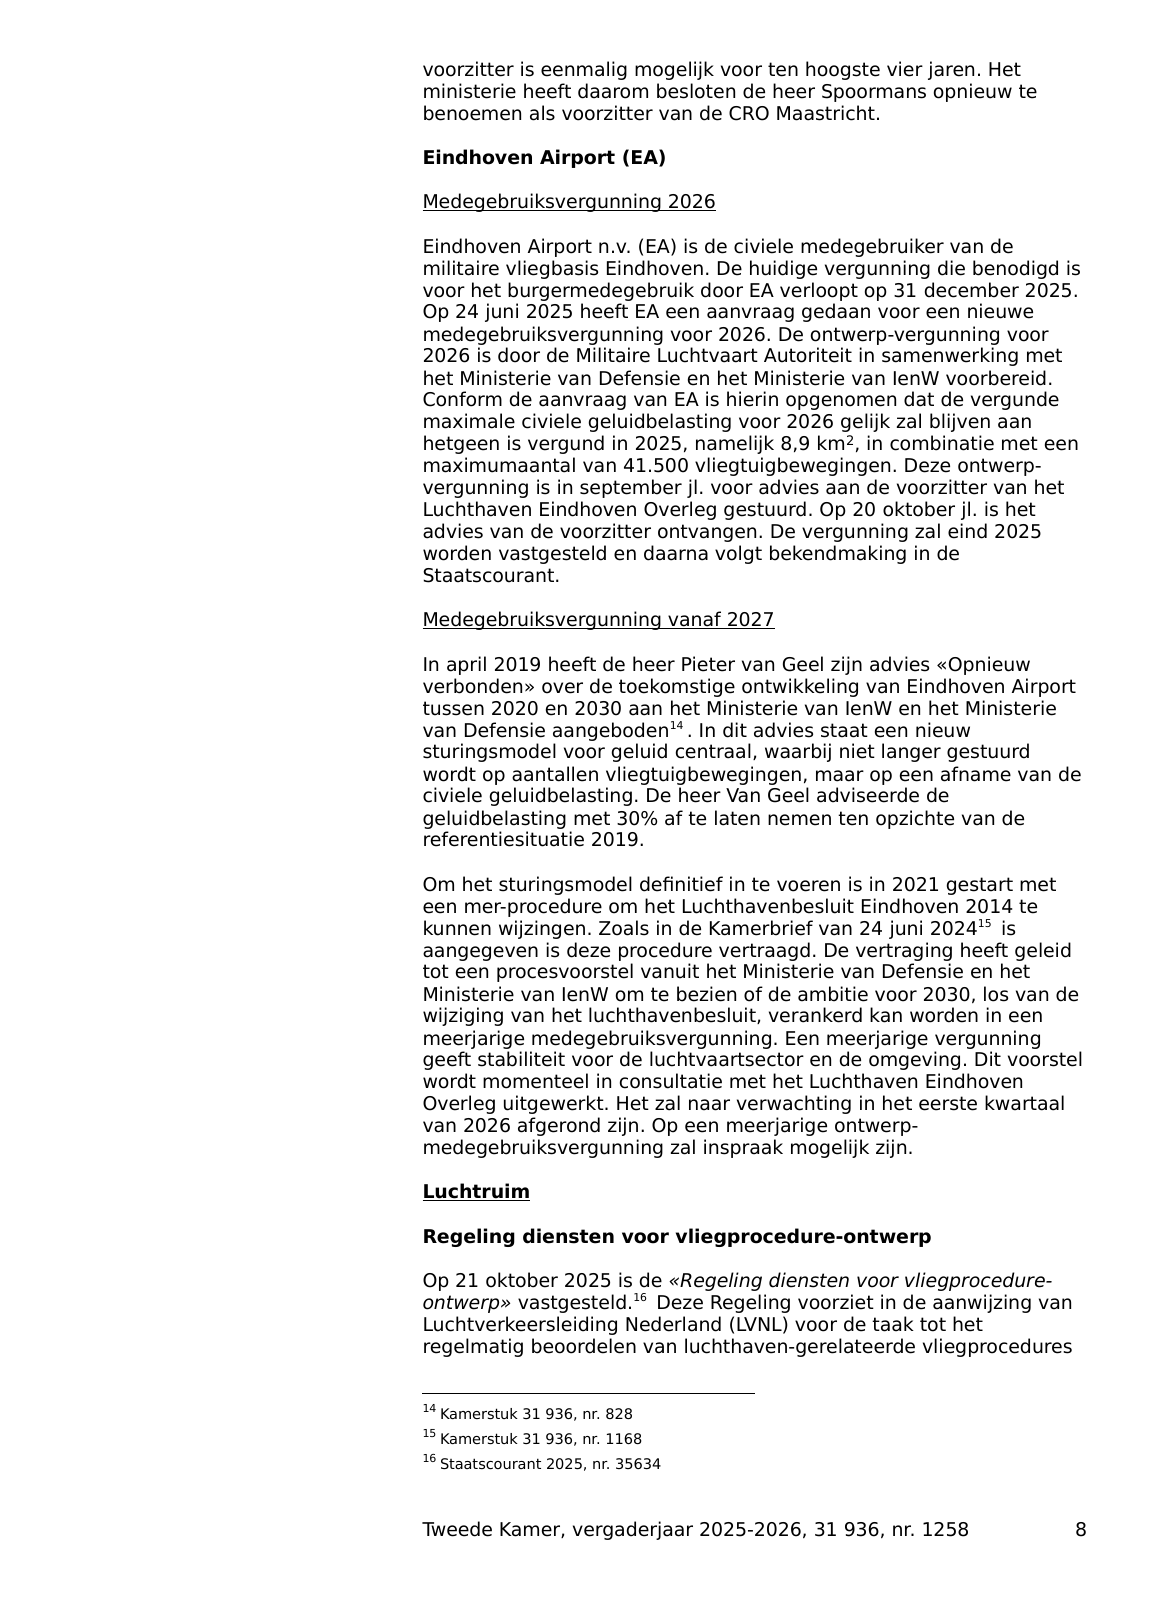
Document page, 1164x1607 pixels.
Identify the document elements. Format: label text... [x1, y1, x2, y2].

subtitle Medegebruiksvergunning 2026 [422, 191, 1087, 213]
subtitle Regeling diensten voor vliegprocedure-ontwerp [422, 1226, 1087, 1248]
text Staatscourant 2025, nr. 35634 [422, 1452, 1087, 1474]
text voorzitter is eenmalig mogelijk voor ten hoogste vier jaren. Het ministerie heeft daarom besloten de heer Spoormans opnieuw te benoemen als voorzitter van de CRO Maastricht. [422, 59, 1087, 125]
subtitle Medegebruiksvergunning vanaf 2027 [422, 609, 1087, 631]
text Kamerstuk 31 936, nr. 828 [422, 1402, 1087, 1424]
text In april 2019 heeft de heer Pieter van Geel zijn advies «Opnieuw verbonden» over de toekomstige ontwikkeling van Eindhoven Airport tussen 2020 en 2030 aan het Ministerie van IenW en het Ministerie van Defensie aangeboden. In dit advies staat een nieuw sturingsmodel voor geluid centraal, waarbij niet langer gestuurd wordt op aantallen vliegtuigbewegingen, maar op een afname van de civiele geluidbelasting. De heer Van Geel adviseerde de geluidbelasting met 30% af te laten nemen ten opzichte van de referentiesituatie 2019. [422, 653, 1087, 851]
text Eindhoven Airport n.v. (EA) is de civiele medegebruiker van de militaire vliegbasis Eindhoven. De huidige vergunning die benodigd is voor het burgermedegebruik door EA verloopt op 31 december 2025. Op 24 juni 2025 heeft EA een aanvraag gedaan voor een nieuwe medegebruiksvergunning voor 2026. De ontwerp-vergunning voor 2026 is door de Militaire Luchtvaart Autoriteit in samenwerking met het Ministerie van Defensie en het Ministerie van IenW voorbereid. Conform de aanvraag van EA is hierin opgenomen dat de vergunde maximale civiele geluidbelasting voor 2026 gelijk zal blijven aan hetgeen is vergund in 2025, namelijk 8,9 km2, in combinatie met een maximumaantal van 41.500 vliegtuigbewegingen. Deze ontwerp-vergunning is in september jl. voor advies aan de voorzitter van het Luchthaven Eindhoven Overleg gestuurd. Op 20 oktober jl. is het advies van de voorzitter ontvangen. De vergunning zal eind 2025 worden vastgesteld en daarna volgt bekendmaking in de Staatscourant. [422, 236, 1087, 587]
text Kamerstuk 31 936, nr. 1168 [422, 1427, 1087, 1449]
subtitle Luchtruim [422, 1181, 1087, 1203]
text Om het sturingsmodel definitief in te voeren is in 2021 gestart met een mer-procedure om het Luchthavenbesluit Eindhoven 2014 te kunnen wijzingen. Zoals in de Kamerbrief van 24 juni 2024 is aangegeven is deze procedure vertraagd. De vertraging heeft geleid tot een procesvoorstel vanuit het Ministerie van Defensie en het Ministerie van IenW om te bezien of de ambitie voor 2030, los van de wijziging van het luchthavenbesluit, verankerd kan worden in een meerjarige medegebruiksvergunning. Een meerjarige vergunning geeft stabiliteit voor de luchtvaartsector en de omgeving. Dit voorstel wordt momenteel in consultatie met het Luchthaven Eindhoven Overleg uitgewerkt. Het zal naar verwachting in het eerste kwartaal van 2026 afgerond zijn. Op een meerjarige ontwerp-medegebruiksvergunning zal inspraak mogelijk zijn. [422, 873, 1087, 1159]
text Op 21 oktober 2025 is de «Regeling diensten voor vliegprocedure-ontwerp» vastgesteld. Deze Regeling voorziet in de aanwijzing van Luchtverkeersleiding Nederland (LVNL) voor de taak tot het regelmatig beoordelen van luchthaven-gerelateerde vliegprocedures [422, 1270, 1087, 1358]
subtitle Eindhoven Airport (EA) [422, 147, 1087, 169]
